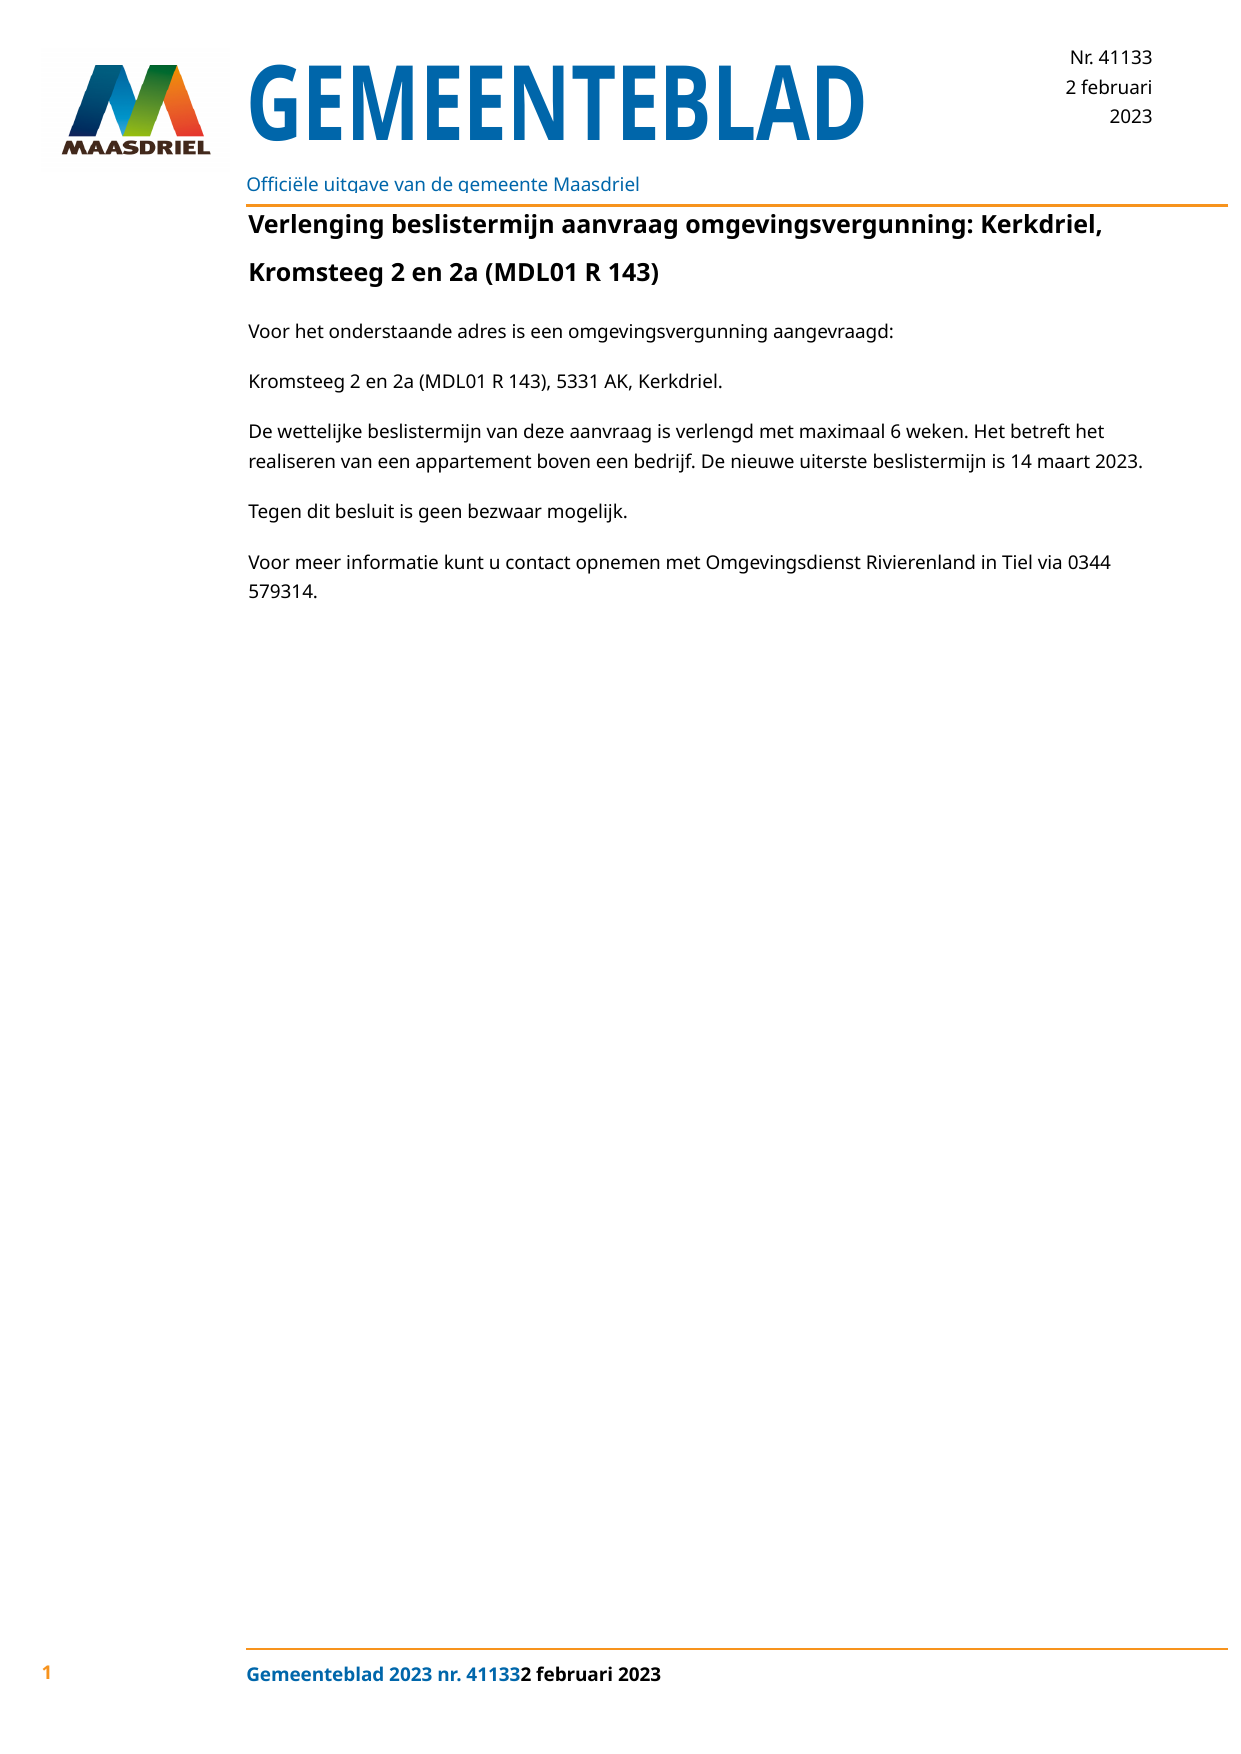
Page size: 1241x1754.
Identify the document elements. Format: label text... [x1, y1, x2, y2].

text Voor meer informatie kunt u contact opnemen met Omgevingsdienst Rivierenland in Tiel via 0344 579314. [248, 549, 1152, 604]
text De wettelijke beslistermijn van deze aanvraag is verlengd met maximaal 6 weken. Het betreft het realiseren van een appartement boven een bedrijf. De nieuwe uiterste beslistermijn is 14 maart 2023. [248, 419, 1152, 474]
text Verlenging beslistermijn aanvraag omgevingsvergunning: Kerkdriel, Kromsteeg 2 en 2a (MDL01 R 143) [248, 207, 1152, 288]
text Tegen dit besluit is geen bezwaar mogelijk. [248, 499, 1152, 524]
picture [41, 47, 231, 172]
text Kromsteeg 2 en 2a (MDL01 R 143), 5331 AK, Kerkdriel. [248, 368, 1152, 394]
text Voor het onderstaande adres is een omgevingsvergunning aangevraagd: [248, 318, 1152, 344]
